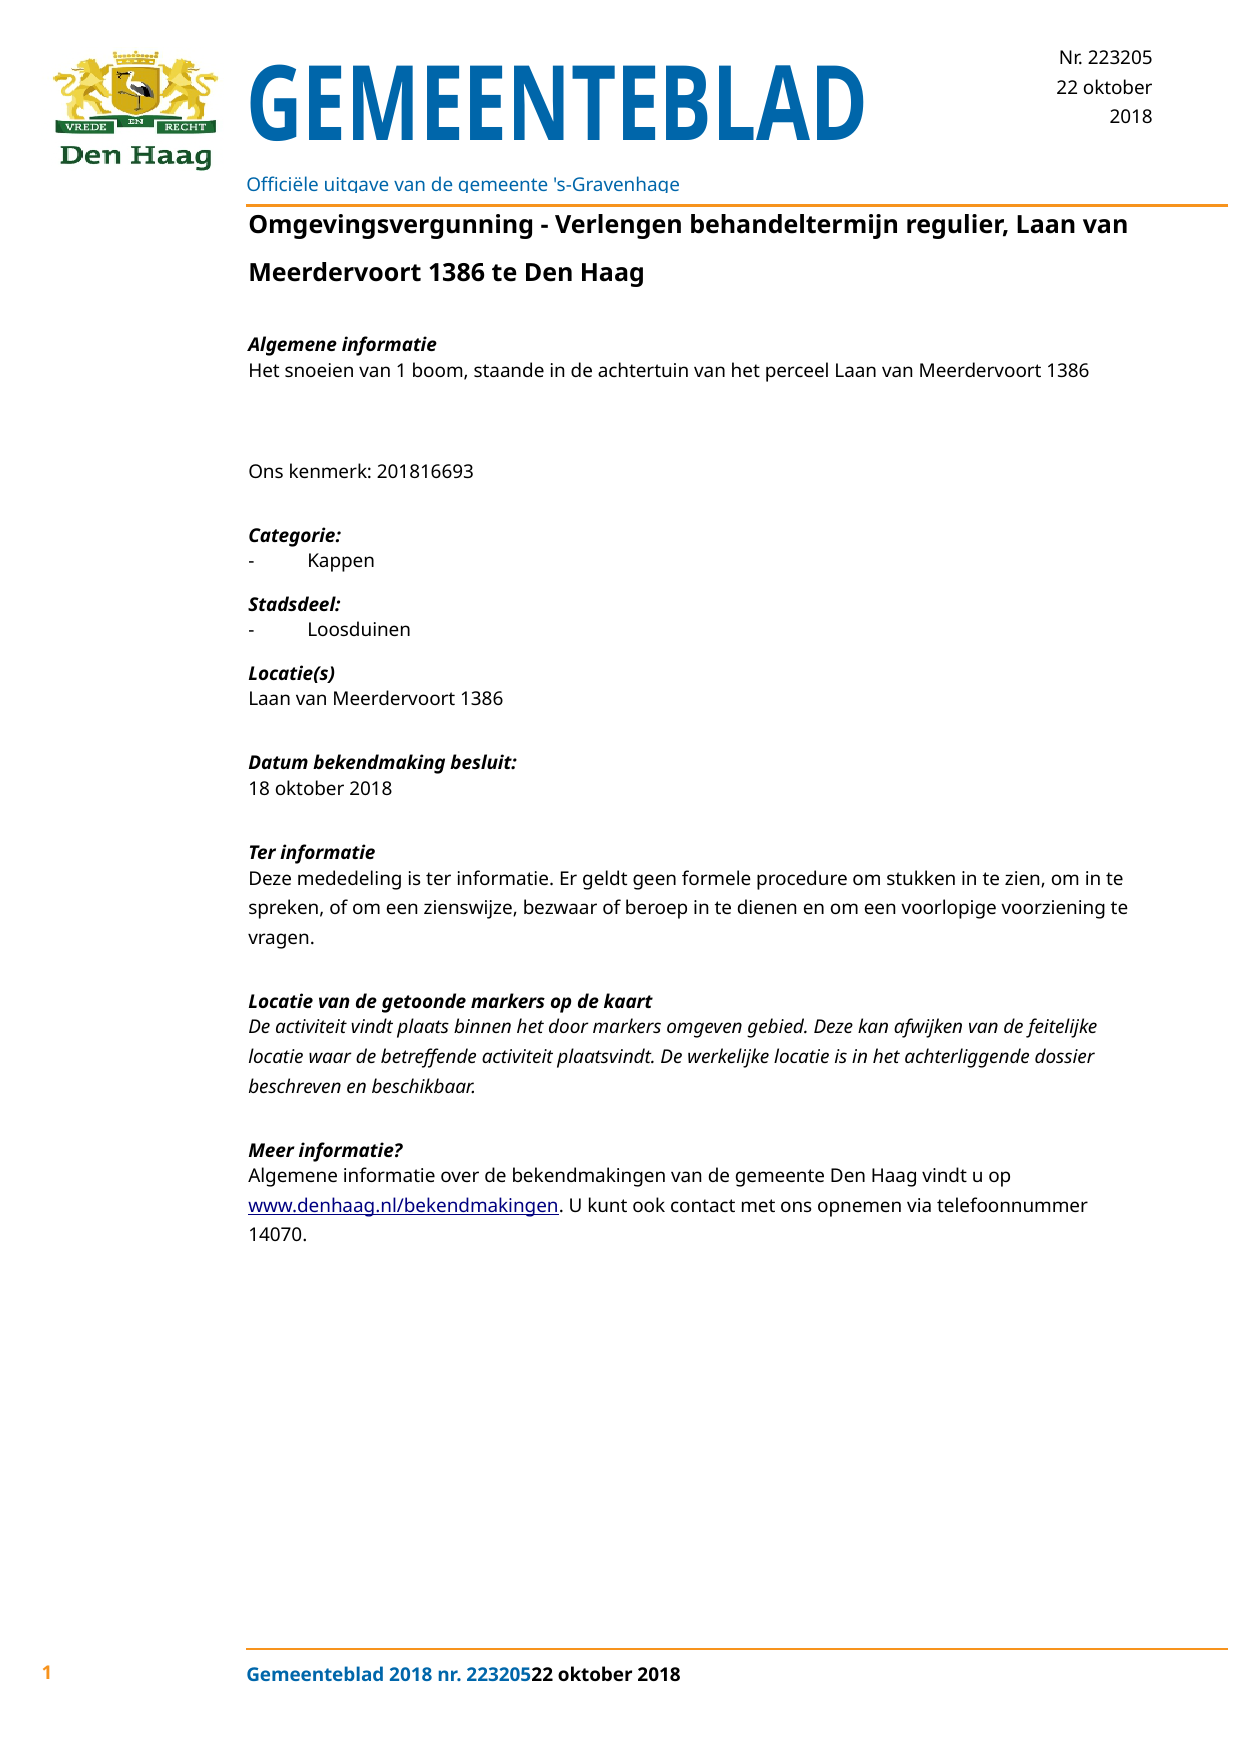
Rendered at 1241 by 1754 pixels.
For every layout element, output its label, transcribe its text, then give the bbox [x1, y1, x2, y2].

text Laan van Meerdervoort 1386 [248, 685, 1152, 711]
text Ons kenmerk: 201816693 [248, 458, 1152, 484]
text 18 oktober 2018 [248, 775, 1152, 801]
text Algemene informatie [248, 331, 1152, 357]
list Kappen [248, 548, 1152, 573]
text Omgevingsvergunning - Verlengen behandeltermijn regulier, Laan van Meerdervoort 1386 te Den Haag [248, 207, 1152, 288]
text Het snoeien van 1 boom, staande in de achtertuin van het perceel Laan van Meerdervoort 1386 [248, 357, 1152, 383]
text Stadsdeel: [248, 591, 1152, 617]
list Loosduinen [248, 617, 1152, 642]
text Algemene informatie over de bekendmakingen van de gemeente Den Haag vindt u op www.denhaag.nl/bekendmakingen. U kunt ook contact met ons opnemen via telefoonnummer 14070. [248, 1162, 1152, 1247]
text Deze mededeling is ter informatie. Er geldt geen formele procedure om stukken in te zien, om in te spreken, of om een zienswijze, bezwaar of beroep in te dienen en om een voorlopige voorziening te vragen. [248, 865, 1152, 950]
text Ter informatie [248, 839, 1152, 865]
text Meer informatie? [248, 1137, 1152, 1162]
text Locatie(s) [248, 660, 1152, 685]
text Locatie van de getoonde markers op de kaart [248, 988, 1152, 1014]
text Categorie: [248, 522, 1152, 548]
text Datum bekendmaking besluit: [248, 749, 1152, 775]
picture [41, 47, 231, 172]
text De activiteit vindt plaats binnen het door markers omgeven gebied. Deze kan afwijken van de feitelijke locatie waar de betreffende activiteit plaatsvindt. De werkelijke locatie is in het achterliggende dossier beschreven en beschikbaar. [248, 1014, 1152, 1098]
